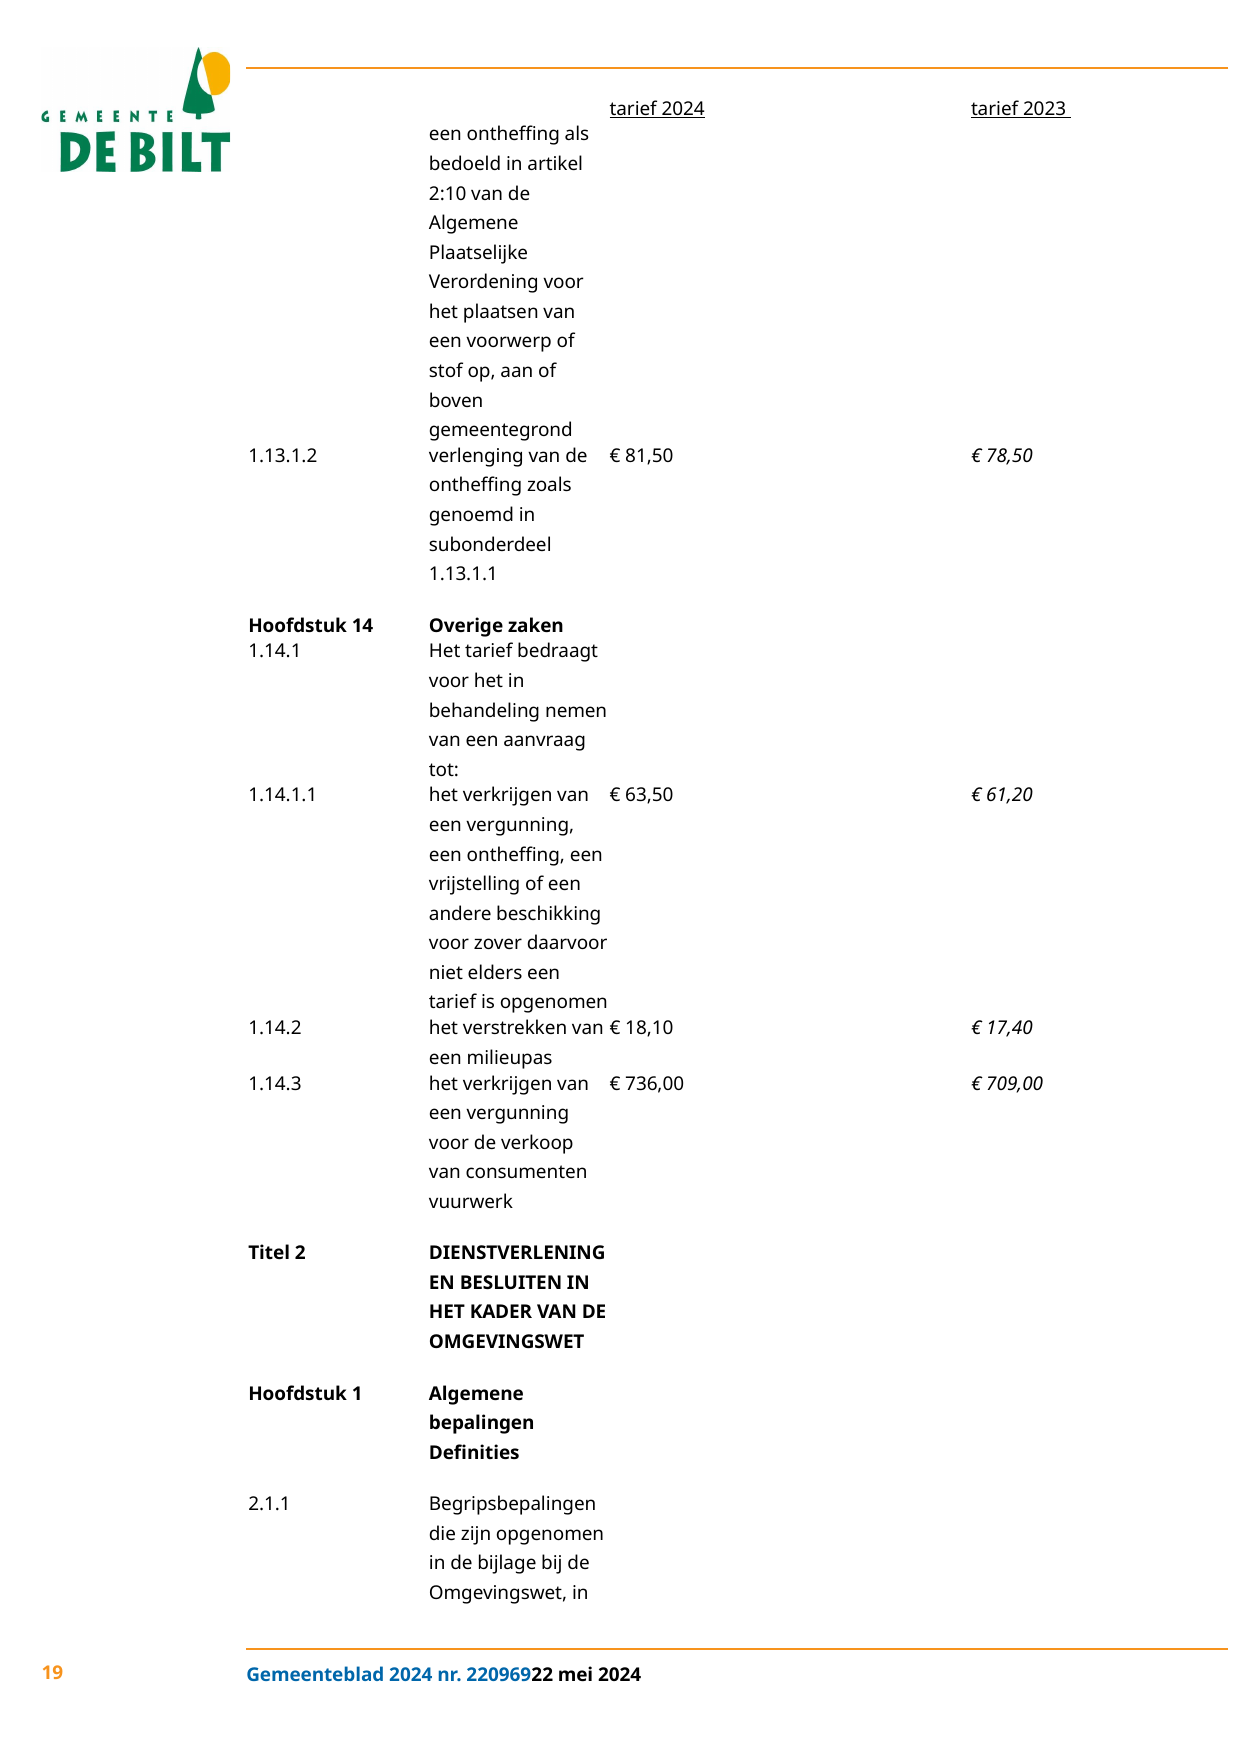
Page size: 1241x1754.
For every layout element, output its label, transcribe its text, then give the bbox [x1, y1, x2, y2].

table_cell Algemene bepalingen Definities [429, 1380, 609, 1465]
table_header tarief 2023 [971, 95, 1152, 121]
table_cell [429, 586, 609, 612]
table_cell € 18,10 [609, 1015, 971, 1070]
table_cell [609, 638, 971, 782]
table_cell [971, 1490, 1152, 1605]
picture [41, 47, 231, 172]
table_cell [971, 638, 1152, 782]
table_cell [971, 121, 1152, 442]
table_cell Hoofdstuk 14 [248, 612, 429, 638]
table_cell [971, 612, 1152, 638]
table_cell [971, 586, 1152, 612]
table_cell verlenging van de ontheffing zoals genoemd in subonderdeel 1.13.1.1 [429, 442, 609, 586]
table_cell [971, 1214, 1152, 1239]
table_cell een ontheffing als bedoeld in artikel 2:10 van de Algemene Plaatselijke Verordening voor het plaatsen van een voorwerp of stof op, aan of boven gemeentegrond [429, 121, 609, 442]
table_cell [609, 1354, 971, 1380]
table_cell [609, 586, 971, 612]
table_cell [248, 121, 429, 442]
table_cell het verkrijgen van een vergunning, een ontheffing, een vrijstelling of een andere beschikking voor zover daarvoor niet elders een tarief is opgenomen [429, 782, 609, 1014]
table_cell [971, 1240, 1152, 1354]
table_cell 2.1.1 [248, 1490, 429, 1605]
table_cell € 17,40 [971, 1015, 1152, 1070]
table_cell [609, 121, 971, 442]
table_cell Hoofdstuk 1 [248, 1380, 429, 1465]
table_cell [609, 1380, 971, 1465]
table_cell [429, 1214, 609, 1239]
table_header tarief 2024 [609, 95, 971, 121]
table_cell [248, 586, 429, 612]
table_cell [609, 1240, 971, 1354]
table_cell [971, 1380, 1152, 1465]
table_cell het verstrekken van een milieupas [429, 1015, 609, 1070]
table_cell [248, 1465, 429, 1490]
table_cell € 709,00 [971, 1070, 1152, 1214]
table_cell [429, 1465, 609, 1490]
table_cell [971, 1354, 1152, 1380]
table_cell Het tarief bedraagt voor het in behandeling nemen van een aanvraag tot: [429, 638, 609, 782]
table_cell [609, 1490, 971, 1605]
table_cell [609, 1465, 971, 1490]
table_cell € 736,00 [609, 1070, 971, 1214]
table_cell [248, 1214, 429, 1239]
table_cell € 81,50 [609, 442, 971, 586]
table_cell het verkrijgen van een vergunning voor de verkoop van consumenten vuurwerk [429, 1070, 609, 1214]
table_cell 1.14.3 [248, 1070, 429, 1214]
table_cell € 61,20 [971, 782, 1152, 1014]
table_cell 1.14.2 [248, 1015, 429, 1070]
table_cell [248, 1354, 429, 1380]
table_cell [609, 1214, 971, 1239]
table_cell Begripsbepalingen die zijn opgenomen in de bijlage bij de Omgevingswet, in [429, 1490, 609, 1605]
table_header [429, 95, 609, 121]
table_cell 1.14.1 [248, 638, 429, 782]
table_cell [429, 1354, 609, 1380]
table_cell [971, 1465, 1152, 1490]
table_cell DIENSTVERLENING EN BESLUITEN IN HET KADER VAN DE OMGEVINGSWET [429, 1240, 609, 1354]
table_cell € 63,50 [609, 782, 971, 1014]
table_cell € 78,50 [971, 442, 1152, 586]
table_cell Overige zaken [429, 612, 609, 638]
table_cell [609, 612, 971, 638]
table_cell 1.14.1.1 [248, 782, 429, 1014]
table_header [248, 95, 429, 121]
table_cell 1.13.1.2 [248, 442, 429, 586]
table_cell Titel 2 [248, 1240, 429, 1354]
